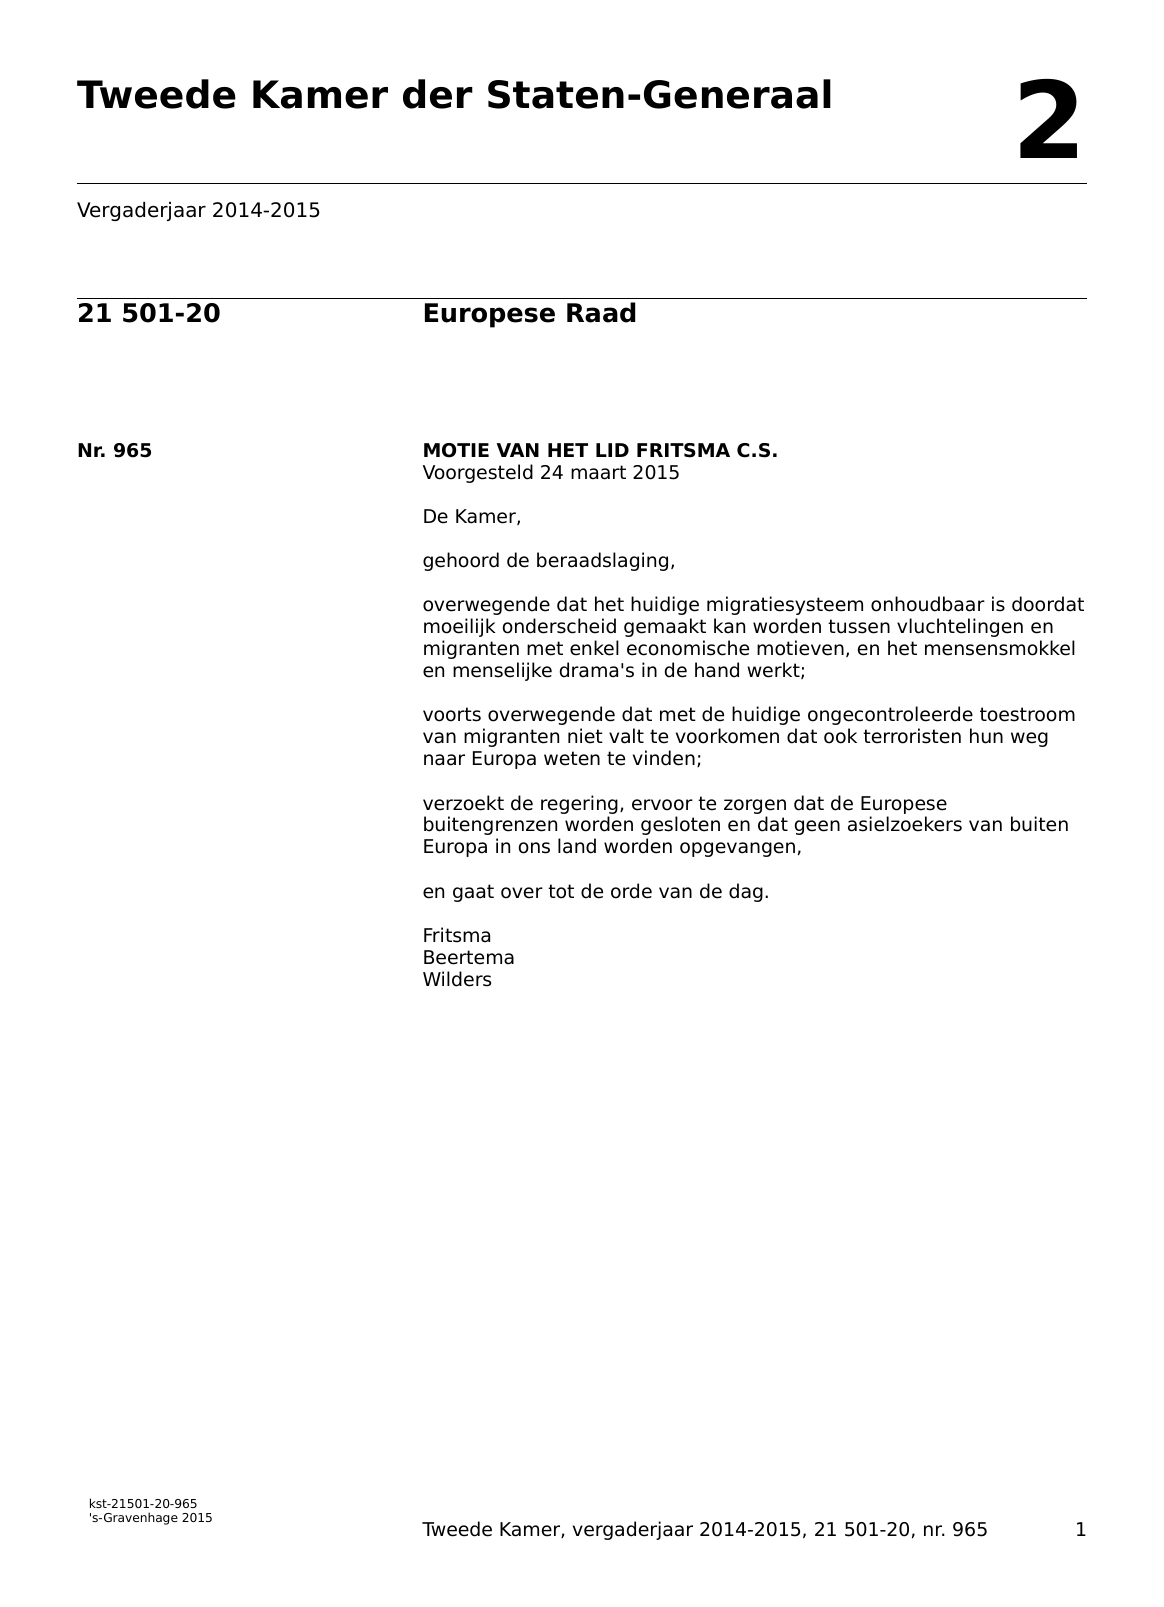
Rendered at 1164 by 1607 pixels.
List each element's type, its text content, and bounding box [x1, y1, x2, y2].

text Wilders [422, 969, 1087, 991]
table_header 2 [886, 59, 1087, 183]
subtitle Nr. 965 MOTIE VAN HET LID FRITSMA C.S. [77, 440, 1087, 462]
text verzoekt de regering, ervoor te zorgen dat de Europese buitengrenzen worden gesloten en dat geen asielzoekers van buiten Europa in ons land worden opgevangen, [422, 792, 1087, 858]
text Voorgesteld 24 maart 2015 [422, 462, 1087, 484]
text gehoord de beraadslaging, [422, 550, 1087, 572]
text 's-Gravenhage 2015 [88, 1511, 323, 1525]
text Fritsma [422, 925, 1087, 947]
text kst-21501-20-965 [88, 1497, 323, 1511]
text Beertema [422, 947, 1087, 969]
text en gaat over tot de orde van de dag. [422, 881, 1087, 902]
subtitle 21 501-20 Europese Raad [77, 299, 1087, 329]
text De Kamer, [422, 506, 1087, 528]
text voorts overwegende dat met de huidige ongecontroleerde toestroom van migranten niet valt te voorkomen dat ook terroristen hun weg naar Europa weten te vinden; [422, 704, 1087, 770]
table_cell Vergaderjaar 2014-2015 [77, 184, 1087, 298]
table_header Tweede Kamer der Staten-Generaal [77, 59, 886, 183]
text overwegende dat het huidige migratiesysteem onhoudbaar is doordat moeilijk onderscheid gemaakt kan worden tussen vluchtelingen en migranten met enkel economische motieven, en het mensensmokkel en menselijke drama's in de hand werkt; [422, 594, 1087, 682]
